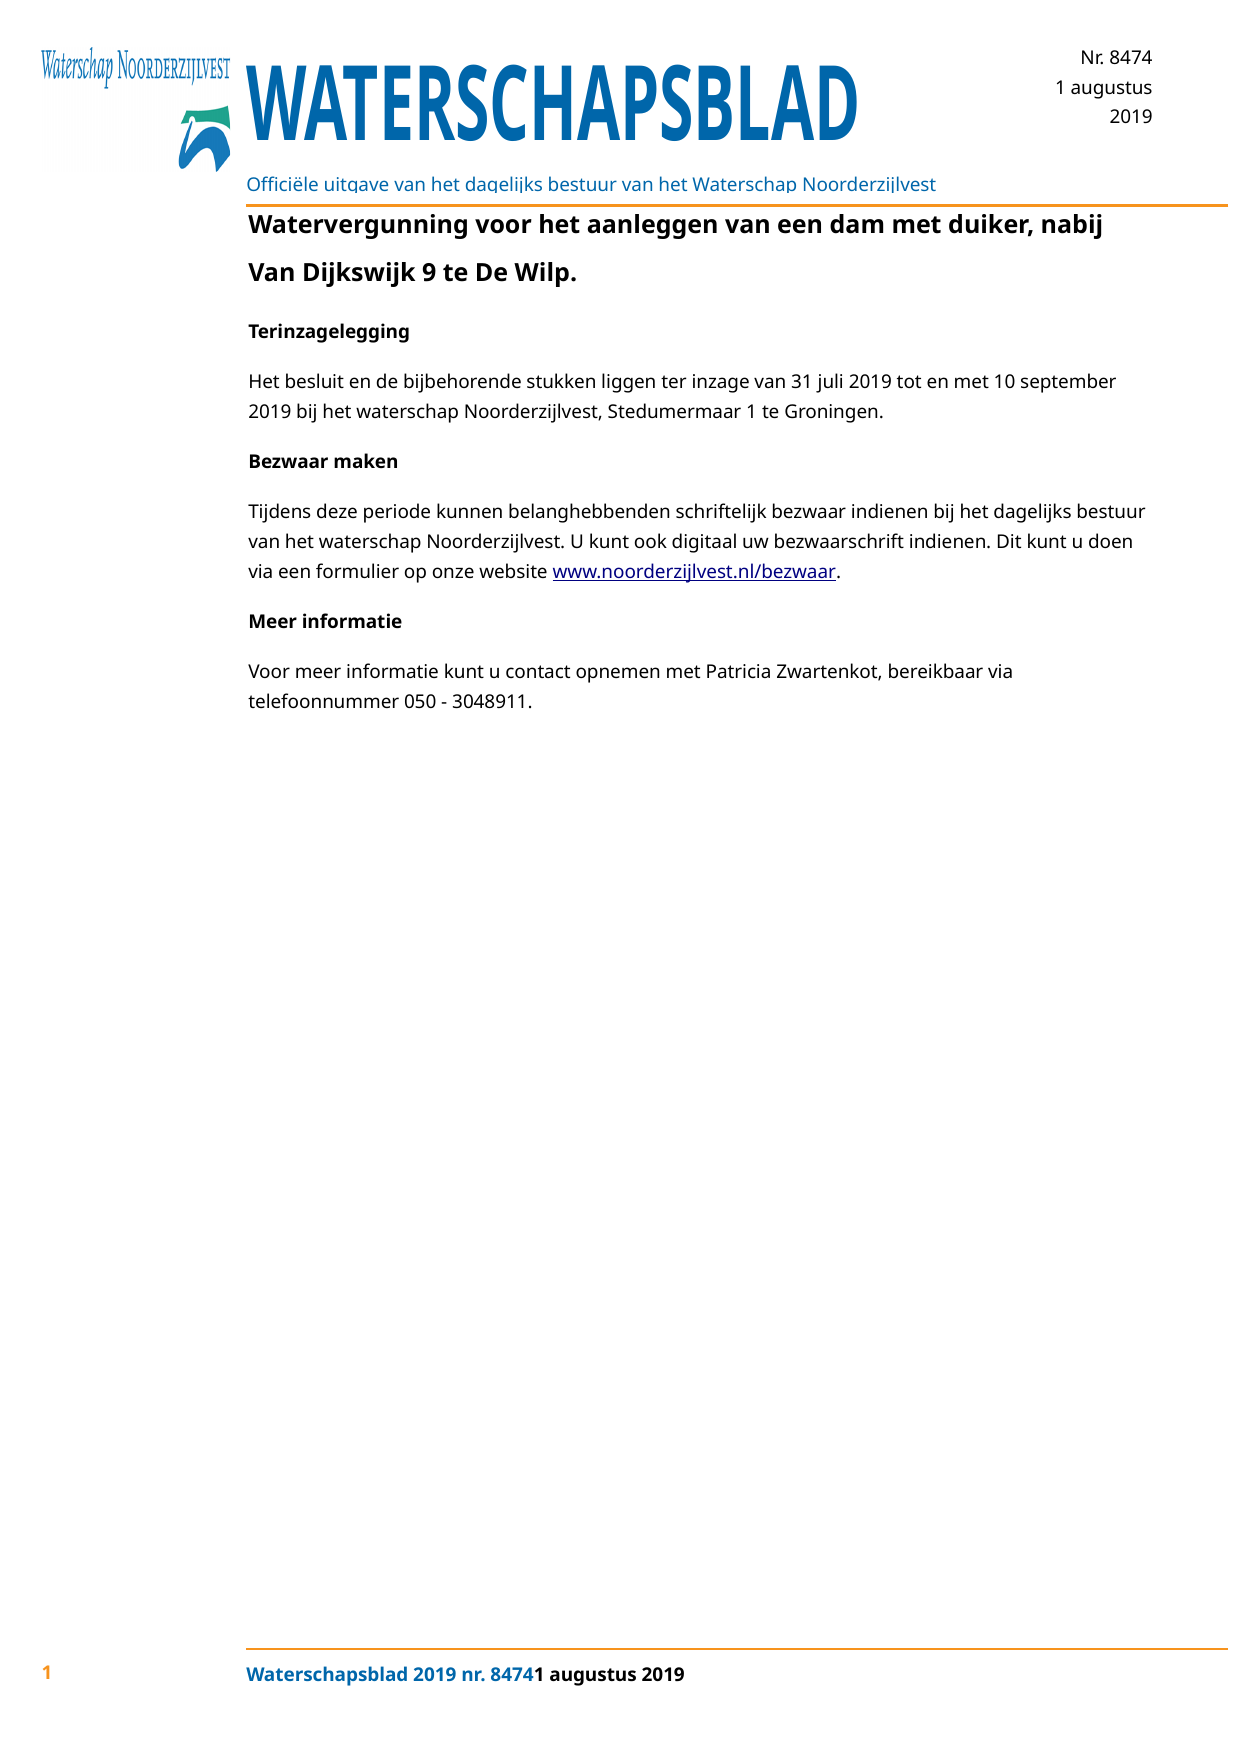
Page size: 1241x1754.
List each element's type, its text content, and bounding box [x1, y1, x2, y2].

text Watervergunning voor het aanleggen van een dam met duiker, nabij Van Dijkswijk 9 te De Wilp. [248, 207, 1152, 288]
text Voor meer informatie kunt u contact opnemen met Patricia Zwartenkot, bereikbaar via telefoonnummer 050 - 3048911. [248, 659, 1152, 714]
text Tijdens deze periode kunnen belanghebbenden schriftelijk bezwaar indienen bij het dagelijks bestuur van het waterschap Noorderzijlvest. U kunt ook digitaal uw bezwaarschrift indienen. Dit kunt u doen via een formulier op onze website www.noorderzijlvest.nl/bezwaar. [248, 499, 1152, 584]
text Bezwaar maken [248, 448, 1152, 474]
text Meer informatie [248, 608, 1152, 634]
picture [41, 47, 231, 172]
text Terinzagelegging [248, 318, 1152, 344]
text Het besluit en de bijbehorende stukken liggen ter inzage van 31 juli 2019 tot en met 10 september 2019 bij het waterschap Noorderzijlvest, Stedumermaar 1 te Groningen. [248, 368, 1152, 424]
